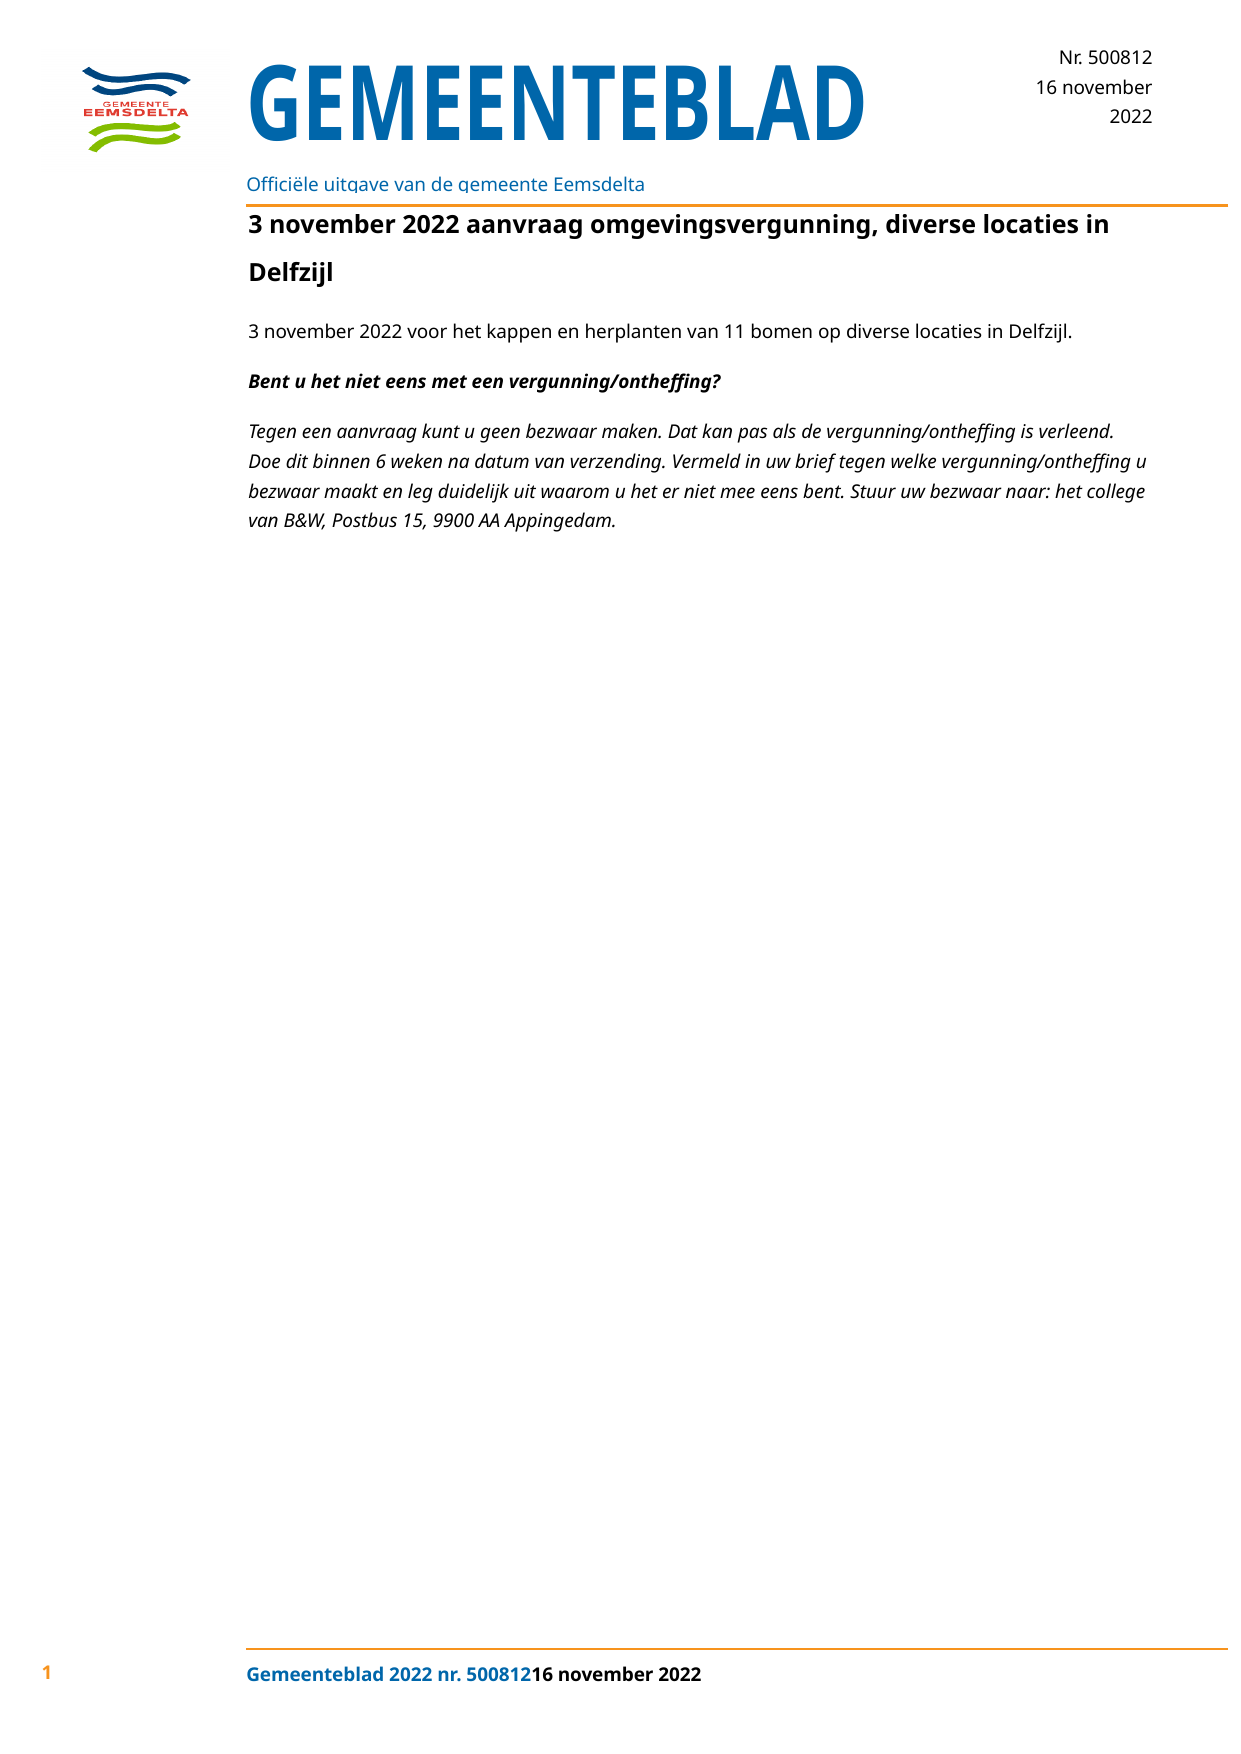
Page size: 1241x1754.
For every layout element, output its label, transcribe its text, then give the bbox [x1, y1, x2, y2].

text Bent u het niet eens met een vergunning/ontheffing? [248, 368, 1152, 394]
picture [41, 47, 231, 172]
text 3 november 2022 aanvraag omgevingsvergunning, diverse locaties in Delfzijl [248, 207, 1152, 288]
text 3 november 2022 voor het kappen en herplanten van 11 bomen op diverse locaties in Delfzijl. [248, 318, 1152, 344]
text Tegen een aanvraag kunt u geen bezwaar maken. Dat kan pas als de vergunning/ontheffing is verleend. Doe dit binnen 6 weken na datum van verzending. Vermeld in uw brief tegen welke vergunning/ontheffing u bezwaar maakt en leg duidelijk uit waarom u het er niet mee eens bent. Stuur uw bezwaar naar: het college van B&W, Postbus 15, 9900 AA Appingedam. [248, 419, 1152, 533]
